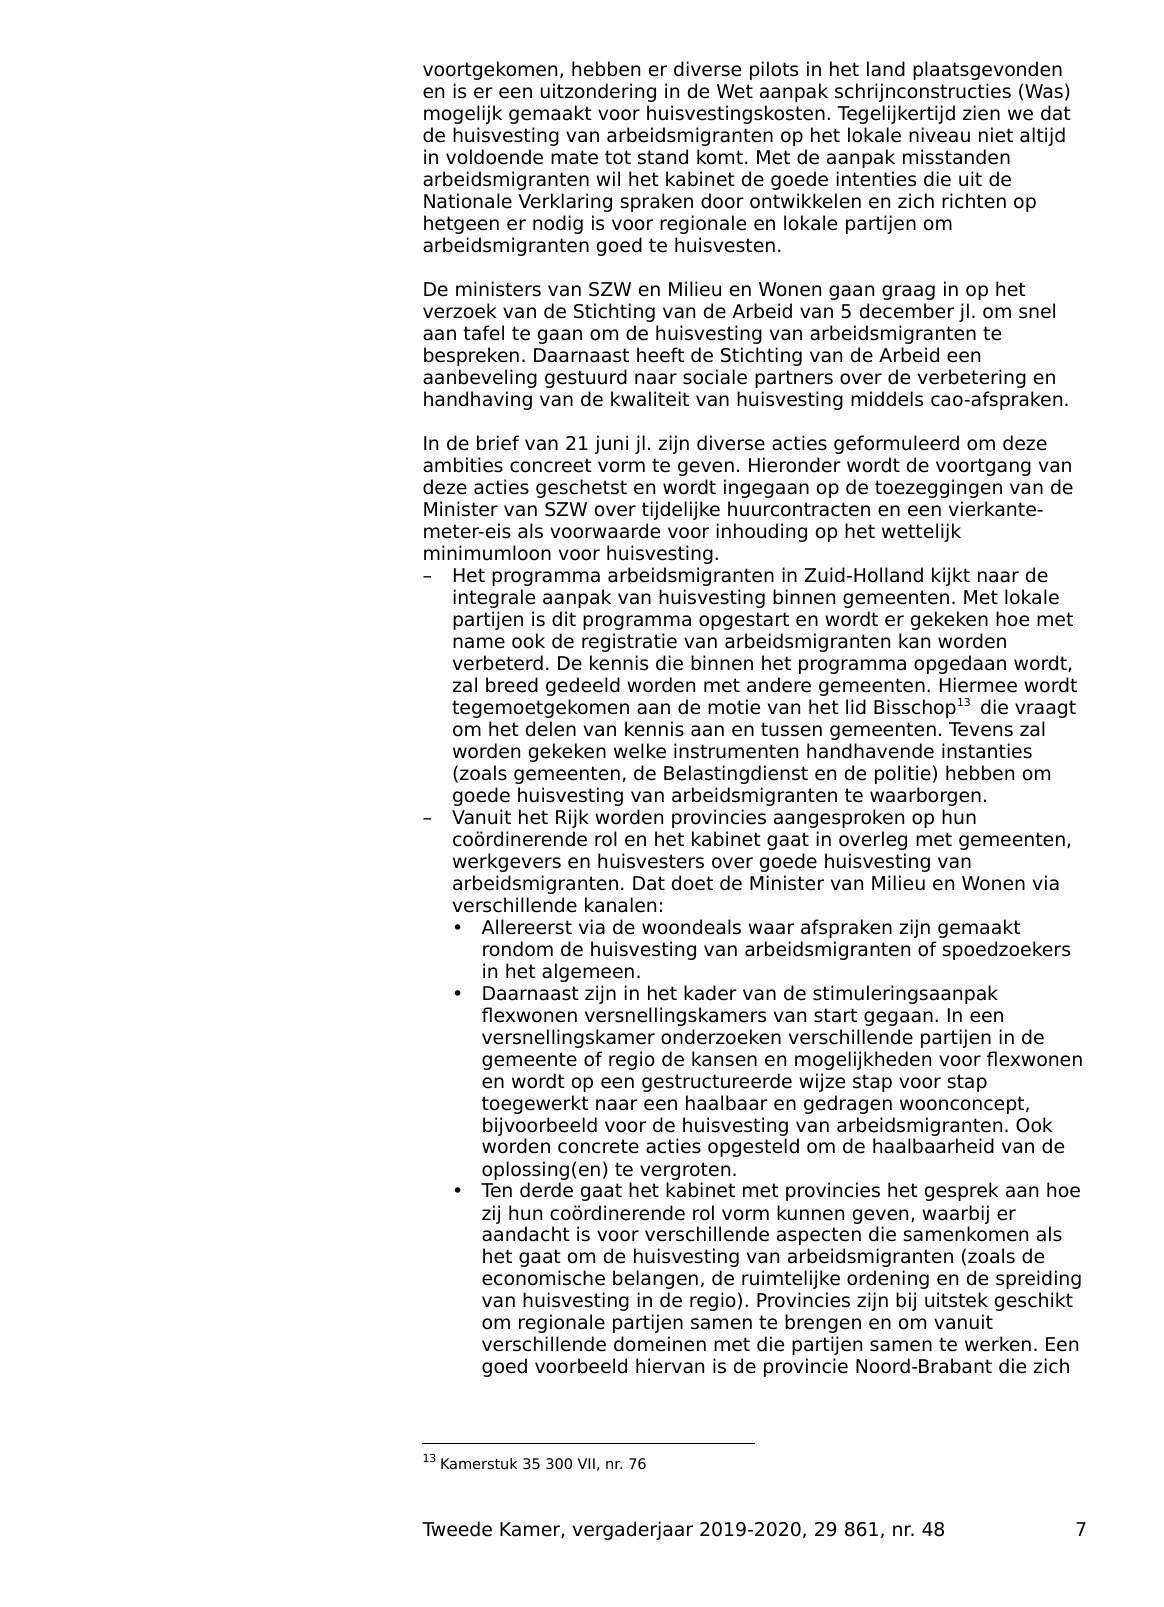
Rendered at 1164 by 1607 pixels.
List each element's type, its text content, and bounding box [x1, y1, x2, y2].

text voortgekomen, hebben er diverse pilots in het land plaatsgevonden en is er een uitzondering in de Wet aanpak schrijnconstructies (Was) mogelijk gemaakt voor huisvestingskosten. Tegelijkertijd zien we dat de huisvesting van arbeidsmigranten op het lokale niveau niet altijd in voldoende mate tot stand komt. Met de aanpak misstanden arbeidsmigranten wil het kabinet de goede intenties die uit de Nationale Verklaring spraken door ontwikkelen en zich richten op hetgeen er nodig is voor regionale en lokale partijen om arbeidsmigranten goed te huisvesten. [422, 59, 1087, 257]
text – Het programma arbeidsmigranten in Zuid-Holland kijkt naar de integrale aanpak van huisvesting binnen gemeenten. Met lokale partijen is dit programma opgestart en wordt er gekeken hoe met name ook de registratie van arbeidsmigranten kan worden verbeterd. De kennis die binnen het programma opgedaan wordt, zal breed gedeeld worden met andere gemeenten. Hiermee wordt tegemoetgekomen aan de motie van het lid Bisschop die vraagt om het delen van kennis aan en tussen gemeenten. Tevens zal worden gekeken welke instrumenten handhavende instanties (zoals gemeenten, de Belastingdienst en de politie) hebben om goede huisvesting van arbeidsmigranten te waarborgen. [422, 565, 1087, 807]
text – Vanuit het Rijk worden provincies aangesproken op hun coördinerende rol en het kabinet gaat in overleg met gemeenten, werkgevers en huisvesters over goede huisvesting van arbeidsmigranten. Dat doet de Minister van Milieu en Wonen via verschillende kanalen: [422, 807, 1087, 917]
text In de brief van 21 juni jl. zijn diverse acties geformuleerd om deze ambities concreet vorm te geven. Hieronder wordt de voortgang van deze acties geschetst en wordt ingegaan op de toezeggingen van de Minister van SZW over tijdelijke huurcontracten en een vierkante-meter-eis als voorwaarde voor inhouding op het wettelijk minimumloon voor huisvesting. [422, 433, 1087, 565]
text De ministers van SZW en Milieu en Wonen gaan graag in op het verzoek van de Stichting van de Arbeid van 5 december jl. om snel aan tafel te gaan om de huisvesting van arbeidsmigranten te bespreken. Daarnaast heeft de Stichting van de Arbeid een aanbeveling gestuurd naar sociale partners over de verbetering en handhaving van de kwaliteit van huisvesting middels cao-afspraken. [422, 279, 1087, 411]
text • Allereerst via de woondeals waar afspraken zijn gemaakt rondom de huisvesting van arbeidsmigranten of spoedzoekers in het algemeen. [452, 917, 1087, 983]
text • Ten derde gaat het kabinet met provincies het gesprek aan hoe zij hun coördinerende rol vorm kunnen geven, waarbij er aandacht is voor verschillende aspecten die samenkomen als het gaat om de huisvesting van arbeidsmigranten (zoals de economische belangen, de ruimtelijke ordening en de spreiding van huisvesting in de regio). Provincies zijn bij uitstek geschikt om regionale partijen samen te brengen en om vanuit verschillende domeinen met die partijen samen te werken. Een goed voorbeeld hiervan is de provincie Noord-Brabant die zich [452, 1180, 1087, 1378]
text • Daarnaast zijn in het kader van de stimuleringsaanpak flexwonen versnellingskamers van start gegaan. In een versnellingskamer onderzoeken verschillende partijen in de gemeente of regio de kansen en mogelijkheden voor flexwonen en wordt op een gestructureerde wijze stap voor stap toegewerkt naar een haalbaar en gedragen woonconcept, bijvoorbeeld voor de huisvesting van arbeidsmigranten. Ook worden concrete acties opgesteld om de haalbaarheid van de oplossing(en) te vergroten. [452, 983, 1087, 1180]
text Kamerstuk 35 300 VII, nr. 76 [422, 1452, 1087, 1474]
